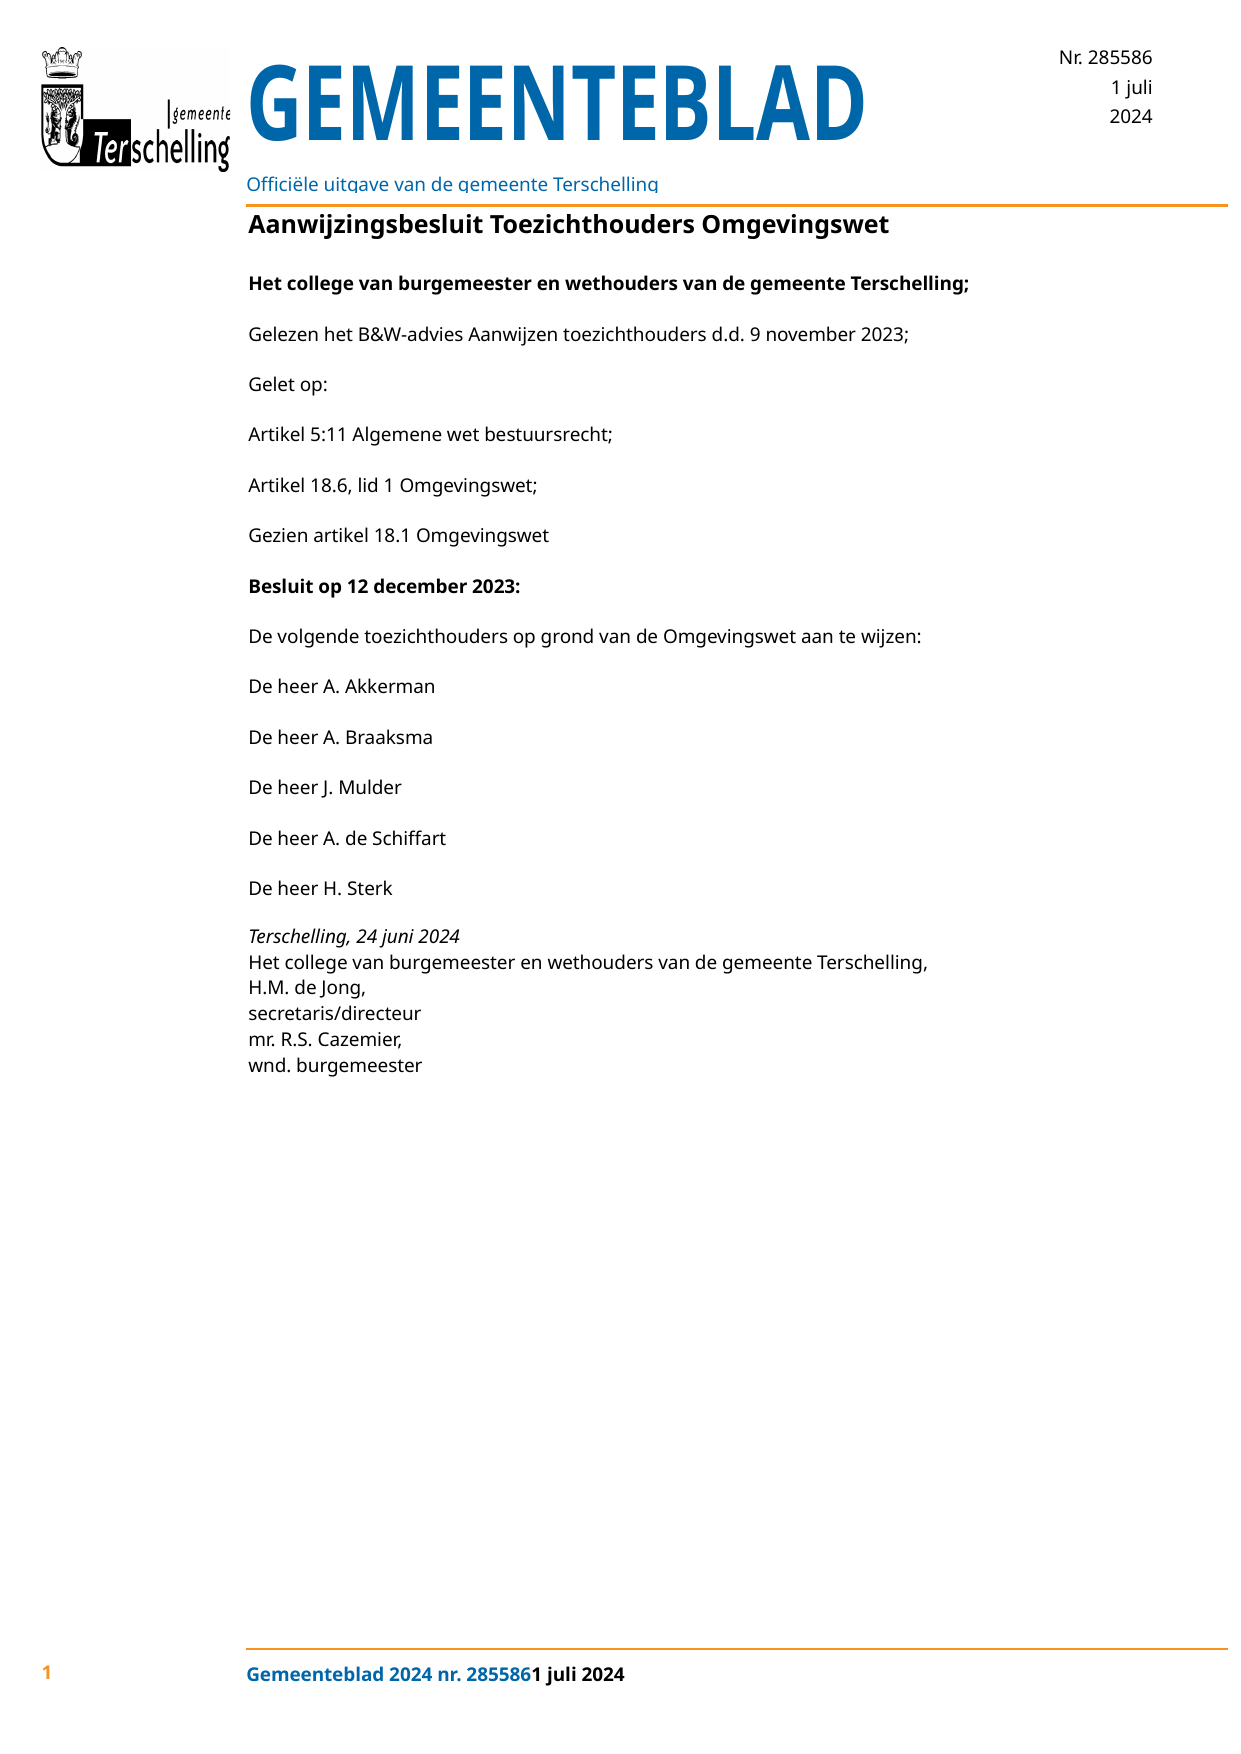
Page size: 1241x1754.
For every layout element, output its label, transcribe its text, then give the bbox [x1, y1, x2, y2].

text Artikel 5:11 Algemene wet bestuursrecht; [248, 422, 1152, 447]
picture [41, 47, 231, 172]
text Gelezen het B&W-advies Aanwijzen toezichthouders d.d. 9 november 2023; [248, 321, 1152, 346]
text mr. R.S. Cazemier, [248, 1026, 1152, 1052]
text Terschelling, 24 juni 2024 [248, 923, 1152, 949]
text Gezien artikel 18.1 Omgevingswet [248, 522, 1152, 548]
text Aanwijzingsbesluit Toezichthouders Omgevingswet [248, 207, 1152, 241]
text De heer J. Mulder [248, 774, 1152, 800]
text Besluit op 12 december 2023: [248, 573, 1152, 598]
text Het college van burgemeester en wethouders van de gemeente Terschelling; [248, 270, 1152, 296]
text De heer H. Sterk [248, 875, 1152, 901]
text H.M. de Jong, [248, 974, 1152, 1000]
text De volgende toezichthouders op grond van de Omgevingswet aan te wijzen: [248, 623, 1152, 649]
text Gelet op: [248, 371, 1152, 397]
text wnd. burgemeester [248, 1052, 1152, 1077]
text De heer A. de Schiffart [248, 825, 1152, 851]
text Artikel 18.6, lid 1 Omgevingswet; [248, 472, 1152, 498]
text De heer A. Akkerman [248, 674, 1152, 699]
text De heer A. Braaksma [248, 724, 1152, 750]
text secretaris/directeur [248, 1000, 1152, 1026]
text Het college van burgemeester en wethouders van de gemeente Terschelling, [248, 949, 1152, 974]
